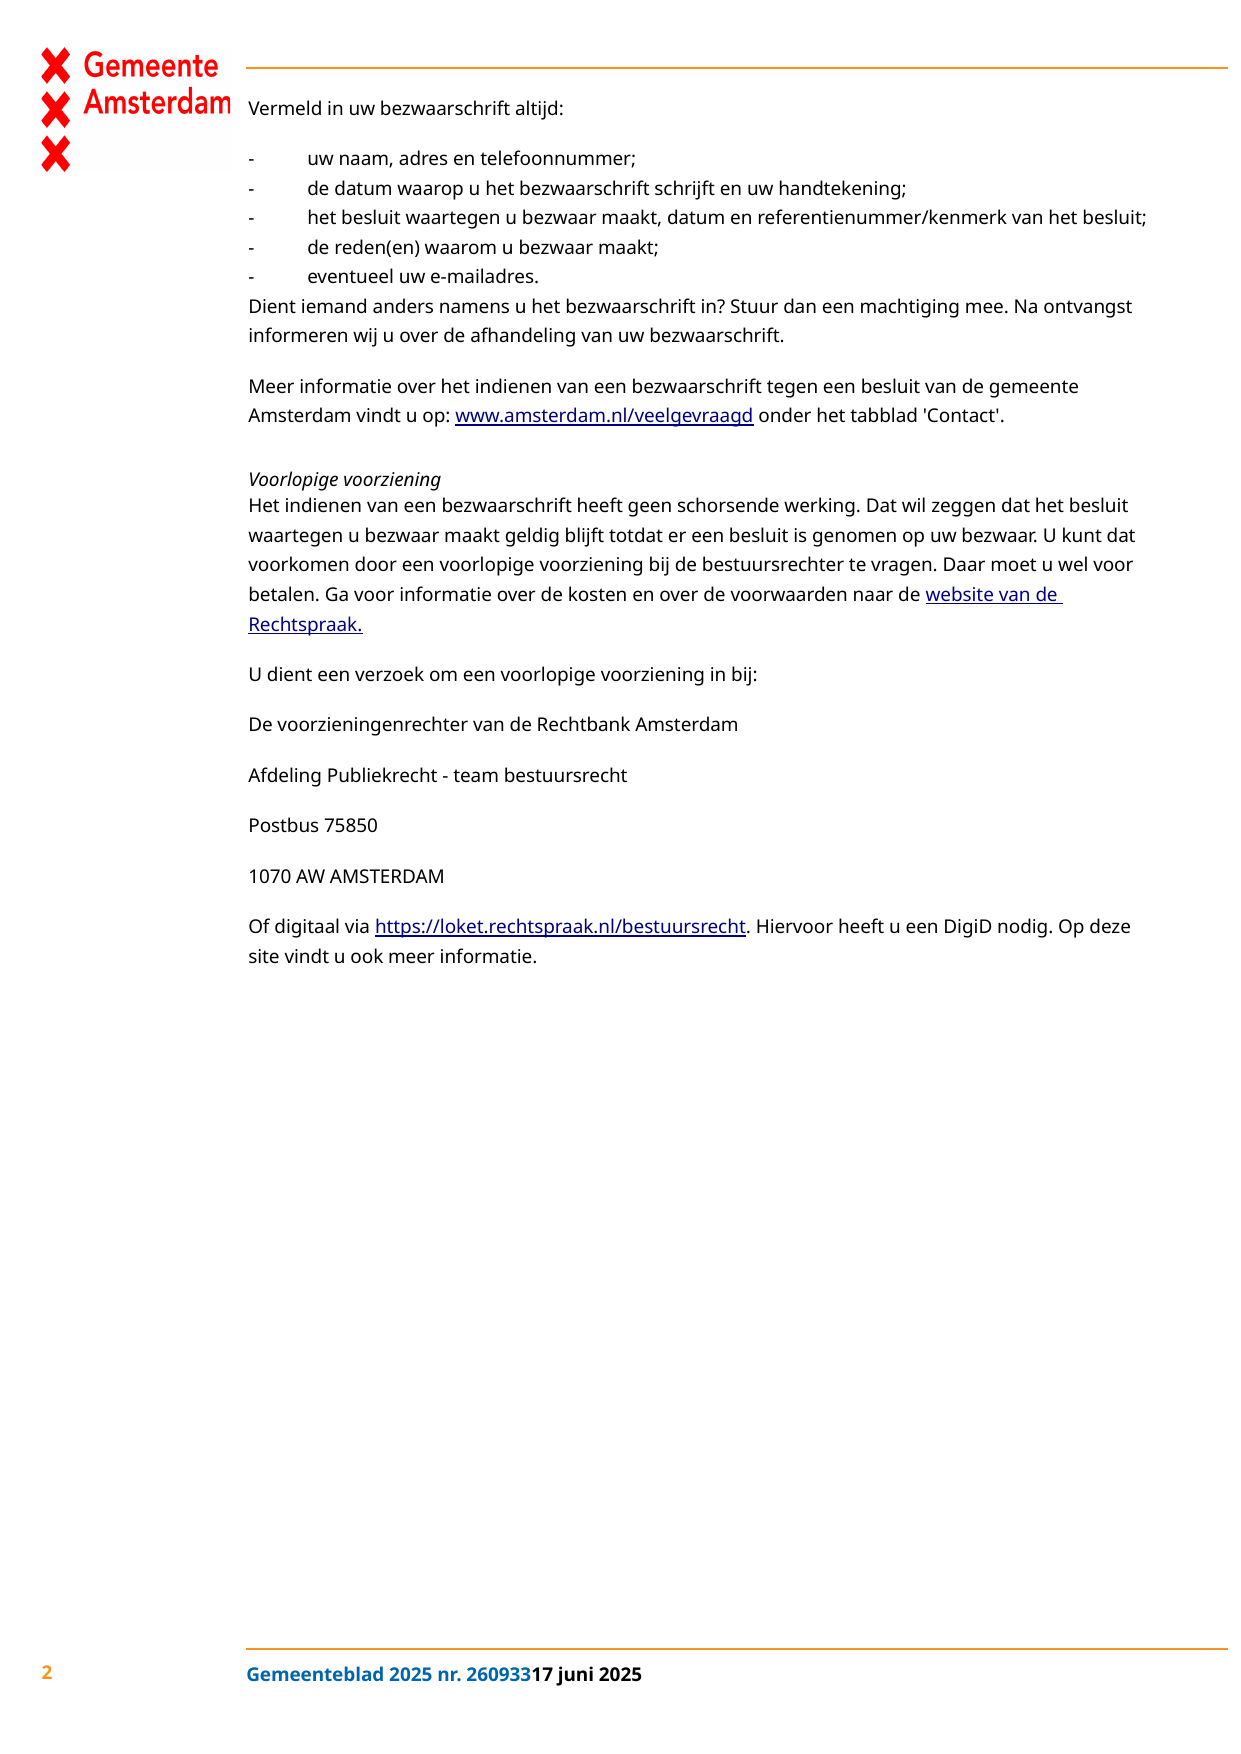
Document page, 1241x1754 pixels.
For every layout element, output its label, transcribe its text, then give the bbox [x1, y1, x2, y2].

text 1070 AW AMSTERDAM [248, 863, 1152, 888]
text U dient een verzoek om een voorlopige voorziening in bij: [248, 661, 1152, 687]
list de datum waarop u het bezwaarschrift schrijft en uw handtekening; [248, 175, 1152, 201]
list eventueel uw e-mailadres. [248, 263, 1152, 289]
text Afdeling Publiekrecht - team bestuursrecht [248, 762, 1152, 788]
text Vermeld in uw bezwaarschrift altijd: [248, 95, 1152, 121]
text Het indienen van een bezwaarschrift heeft geen schorsende werking. Dat wil zeggen dat het besluit waartegen u bezwaar maakt geldig blijft totdat er een besluit is genomen op uw bezwaar. U kunt dat voorkomen door een voorlopige voorziening bij de bestuursrechter te vragen. Daar moet u wel voor betalen. Ga voor informatie over de kosten en over de voorwaarden naar de website van de Rechtspraak. [248, 492, 1152, 636]
text Of digitaal via https://loket.rechtspraak.nl/bestuursrecht. Hiervoor heeft u een DigiD nodig. Op deze site vindt u ook meer informatie. [248, 913, 1152, 968]
list het besluit waartegen u bezwaar maakt, datum en referentienummer/kenmerk van het besluit; [248, 204, 1152, 230]
picture [41, 47, 231, 172]
list uw naam, adres en telefoonnummer; [248, 145, 1152, 171]
text Dient iemand anders namens u het bezwaarschrift in? Stuur dan een machtiging mee. Na ontvangst informeren wij u over de afhandeling van uw bezwaarschrift. [248, 293, 1152, 348]
text De voorzieningenrechter van de Rechtbank Amsterdam [248, 712, 1152, 737]
text Postbus 75850 [248, 812, 1152, 838]
text Voorlopige voorziening [248, 467, 1152, 492]
text Meer informatie over het indienen van een bezwaarschrift tegen een besluit van de gemeente Amsterdam vindt u op: www.amsterdam.nl/veelgevraagd onder het tabblad 'Contact'. [248, 373, 1152, 428]
list de reden(en) waarom u bezwaar maakt; [248, 234, 1152, 260]
